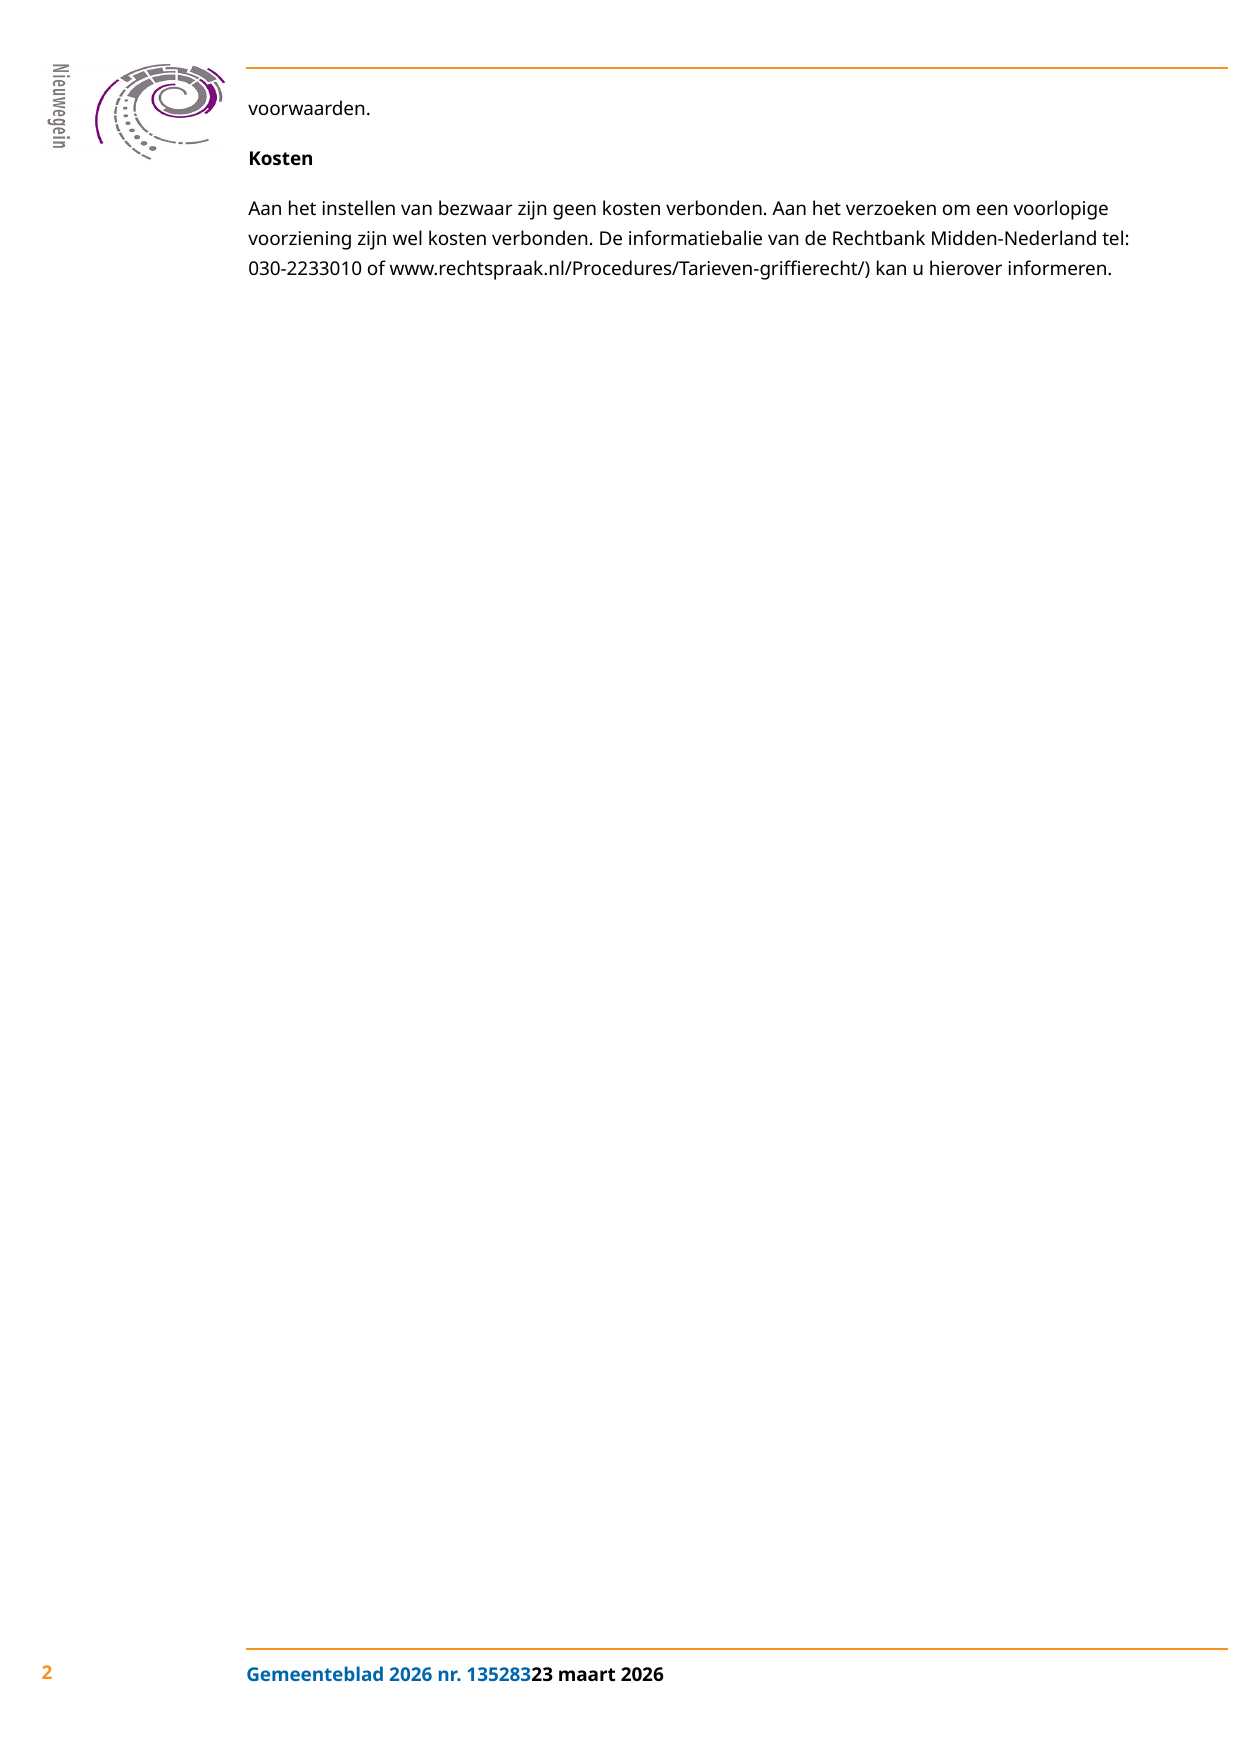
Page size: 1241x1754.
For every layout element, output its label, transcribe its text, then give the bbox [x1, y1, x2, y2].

text voorwaarden. [248, 95, 1152, 121]
text Kosten [248, 145, 1152, 171]
text Aan het instellen van bezwaar zijn geen kosten verbonden. Aan het verzoeken om een voorlopige voorziening zijn wel kosten verbonden. De informatiebalie van de Rechtbank Midden-Nederland tel: 030-2233010 of www.rechtspraak.nl/Procedures/Tarieven-griffierecht/) kan u hierover informeren. [248, 196, 1152, 281]
picture [41, 47, 231, 172]
